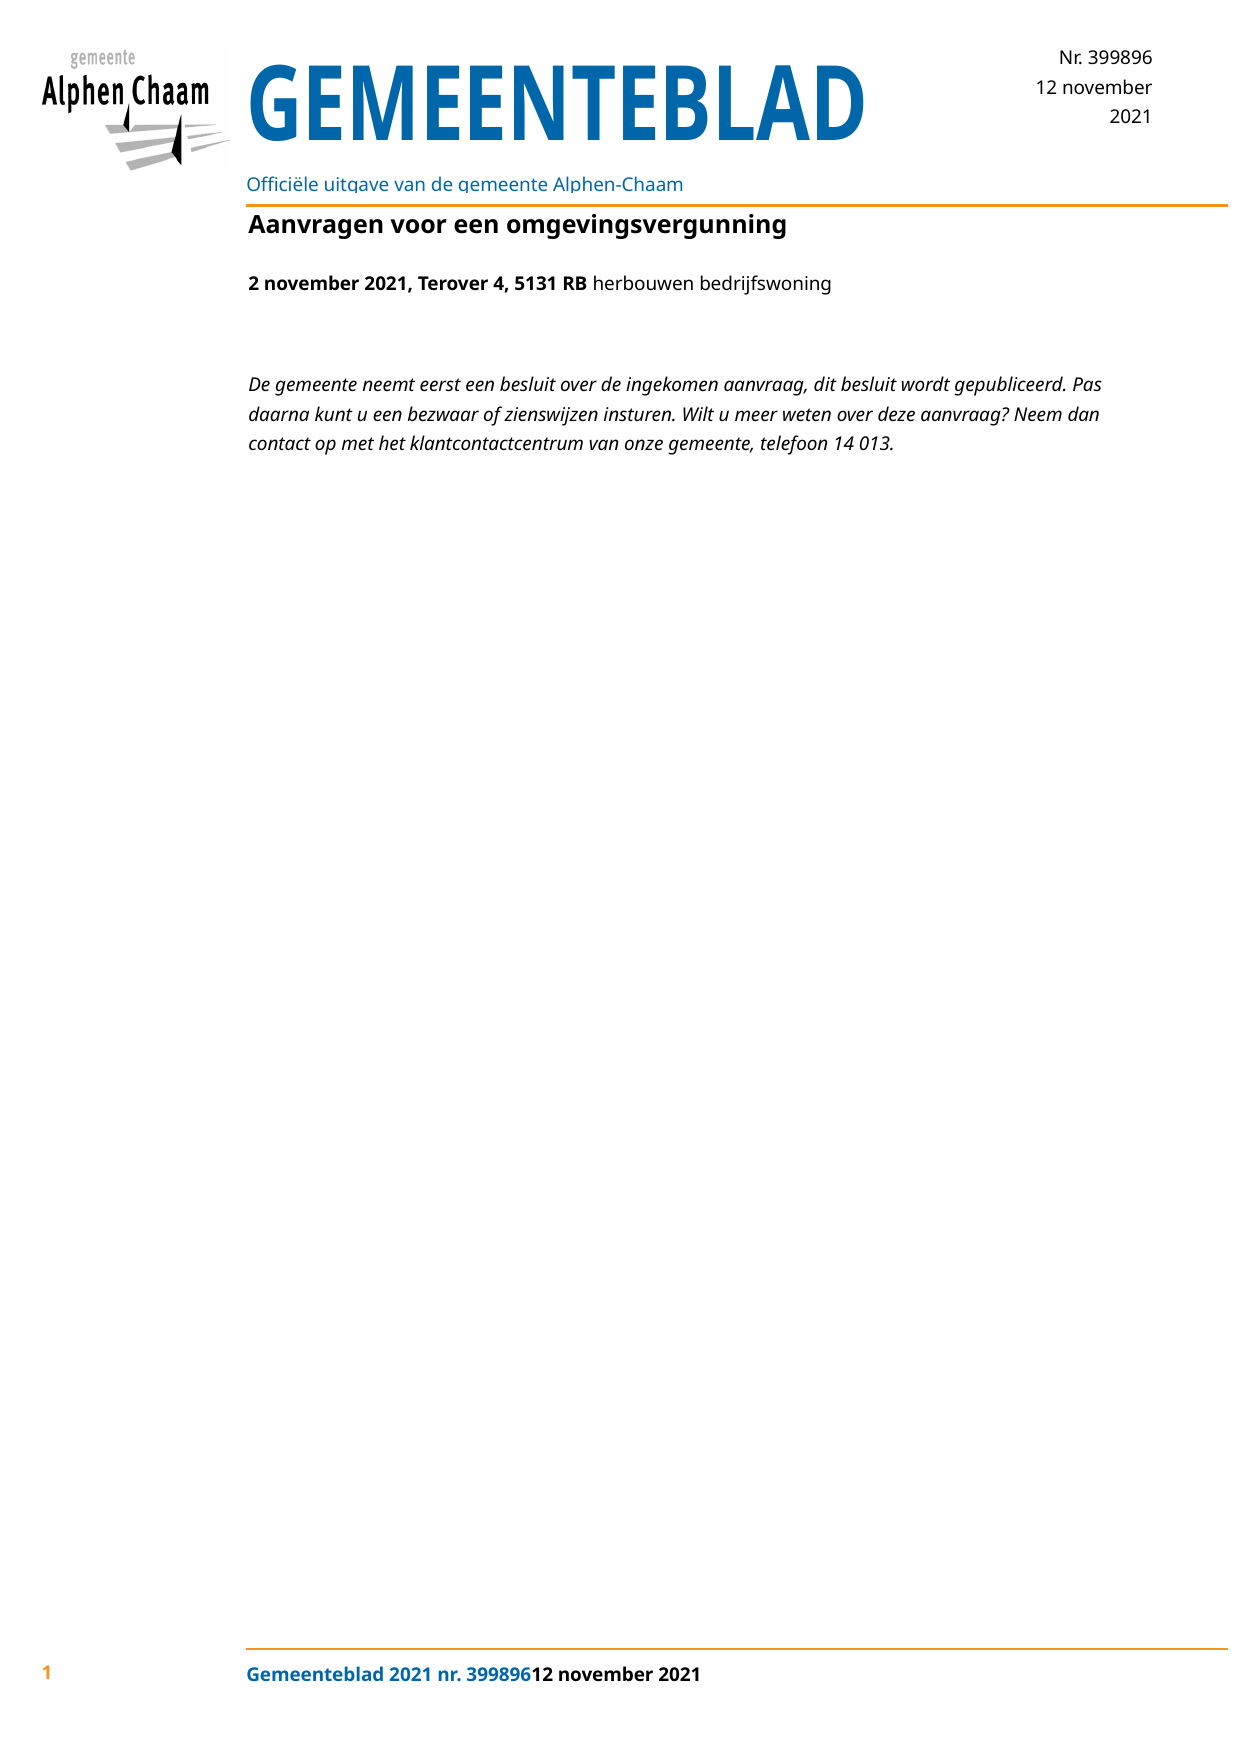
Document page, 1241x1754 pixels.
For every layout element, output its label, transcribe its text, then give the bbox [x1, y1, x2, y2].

text 2 november 2021, Terover 4, 5131 RB herbouwen bedrijfswoning [248, 270, 1152, 296]
picture [41, 47, 231, 172]
text Aanvragen voor een omgevingsvergunning [248, 207, 1152, 241]
text De gemeente neemt eerst een besluit over de ingekomen aanvraag, dit besluit wordt gepubliceerd. Pas daarna kunt u een bezwaar of zienswijzen insturen. Wilt u meer weten over deze aanvraag? Neem dan contact op met het klantcontactcentrum van onze gemeente, telefoon 14 013. [248, 371, 1152, 456]
